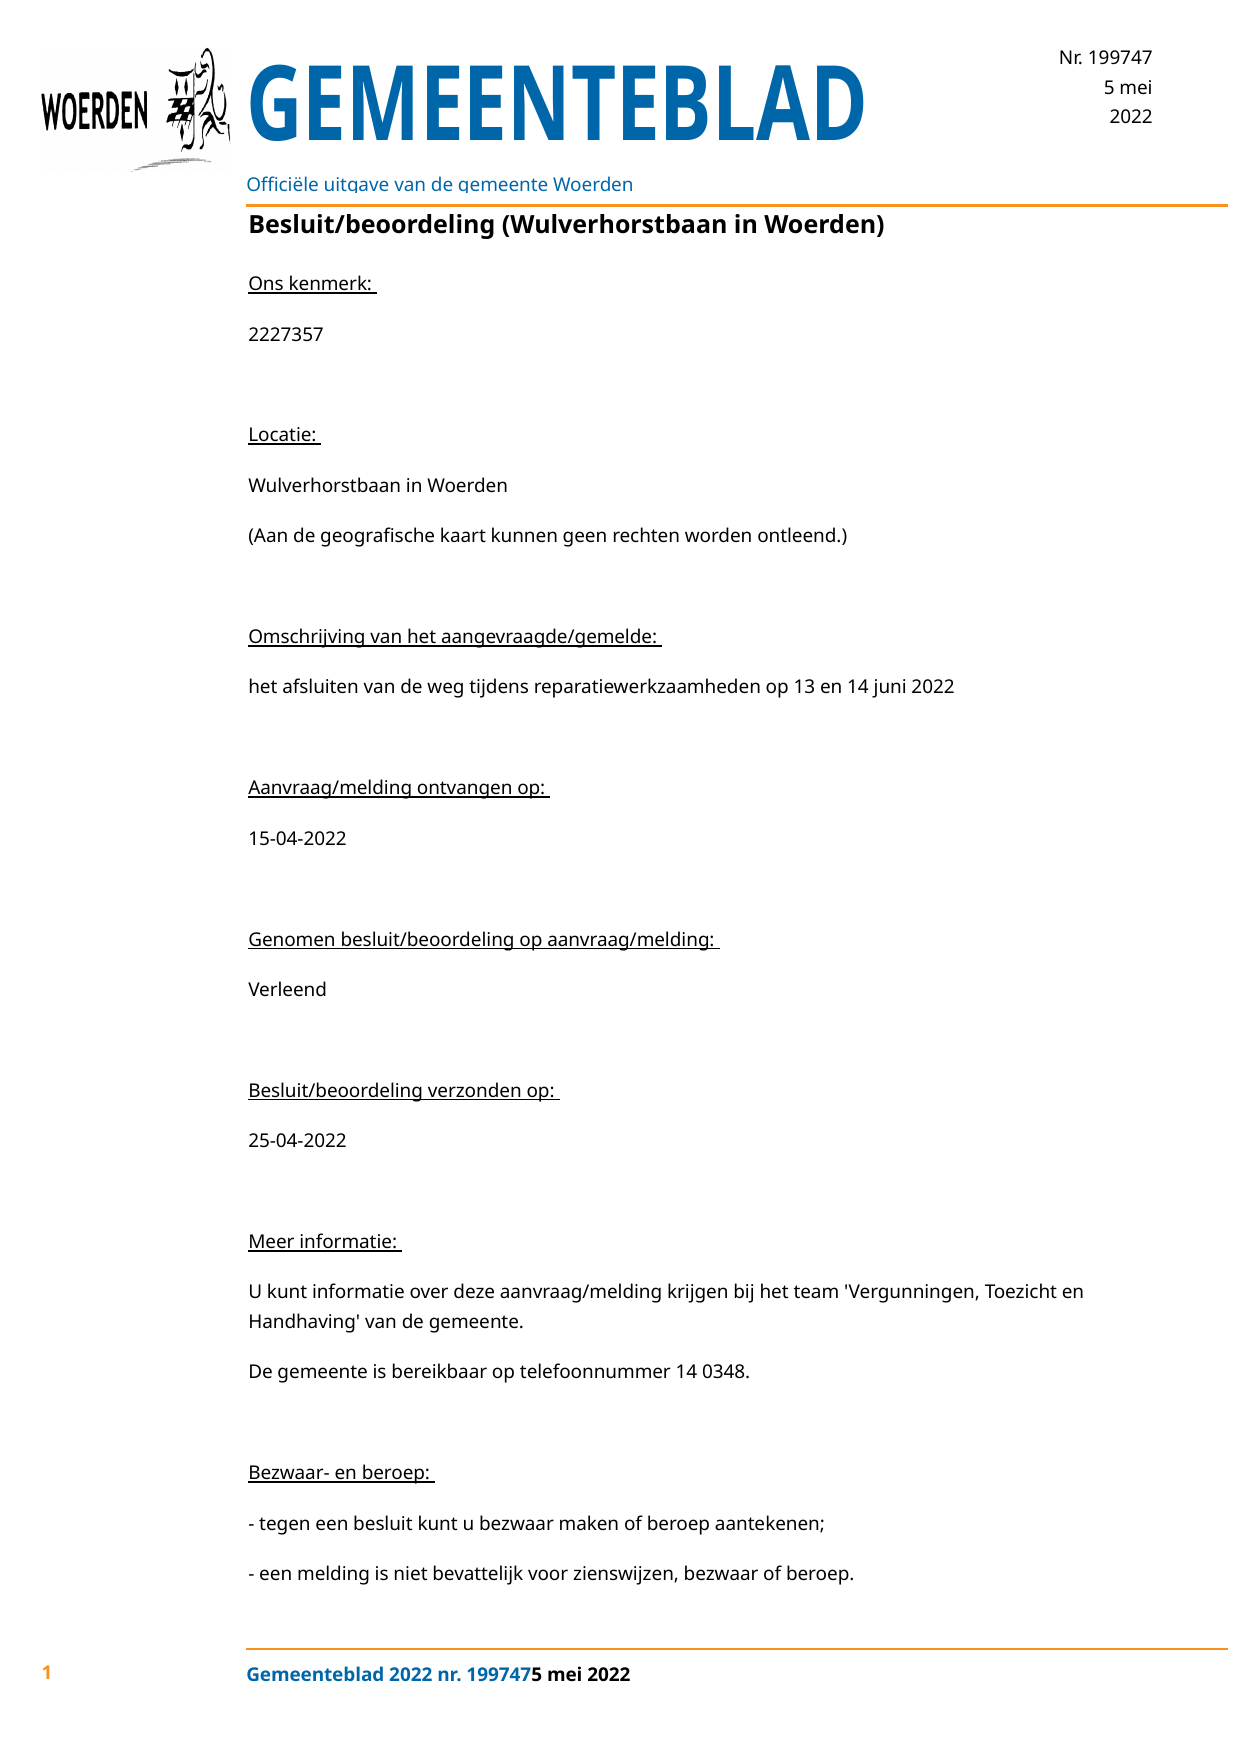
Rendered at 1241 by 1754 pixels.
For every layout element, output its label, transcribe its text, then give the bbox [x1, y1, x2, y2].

text - tegen een besluit kunt u bezwaar maken of beroep aantekenen; [248, 1510, 1152, 1536]
text (Aan de geografische kaart kunnen geen rechten worden ontleend.) [248, 522, 1152, 548]
text - een melding is niet bevattelijk voor zienswijzen, bezwaar of beroep. [248, 1560, 1152, 1586]
text De gemeente is bereikbaar op telefoonnummer 14 0348. [248, 1359, 1152, 1384]
text Genomen besluit/beoordeling op aanvraag/melding: [248, 926, 1152, 951]
text Verleend [248, 976, 1152, 1002]
text Aanvraag/melding ontvangen op: [248, 774, 1152, 800]
text Bezwaar- en beroep: [248, 1459, 1152, 1485]
text Omschrijving van het aangevraagde/gemelde: [248, 623, 1152, 649]
picture [41, 47, 231, 172]
text Wulverhorstbaan in Woerden [248, 472, 1152, 498]
text Besluit/beoordeling verzonden op: [248, 1077, 1152, 1103]
text Meer informatie: [248, 1228, 1152, 1254]
text Locatie: [248, 422, 1152, 447]
text Besluit/beoordeling (Wulverhorstbaan in Woerden) [248, 207, 1152, 241]
text 2227357 [248, 321, 1152, 346]
text het afsluiten van de weg tijdens reparatiewerkzaamheden op 13 en 14 juni 2022 [248, 674, 1152, 699]
text 15-04-2022 [248, 825, 1152, 851]
text Ons kenmerk: [248, 270, 1152, 296]
text 25-04-2022 [248, 1127, 1152, 1153]
text U kunt informatie over deze aanvraag/melding krijgen bij het team 'Vergunningen, Toezicht en Handhaving' van de gemeente. [248, 1279, 1152, 1334]
